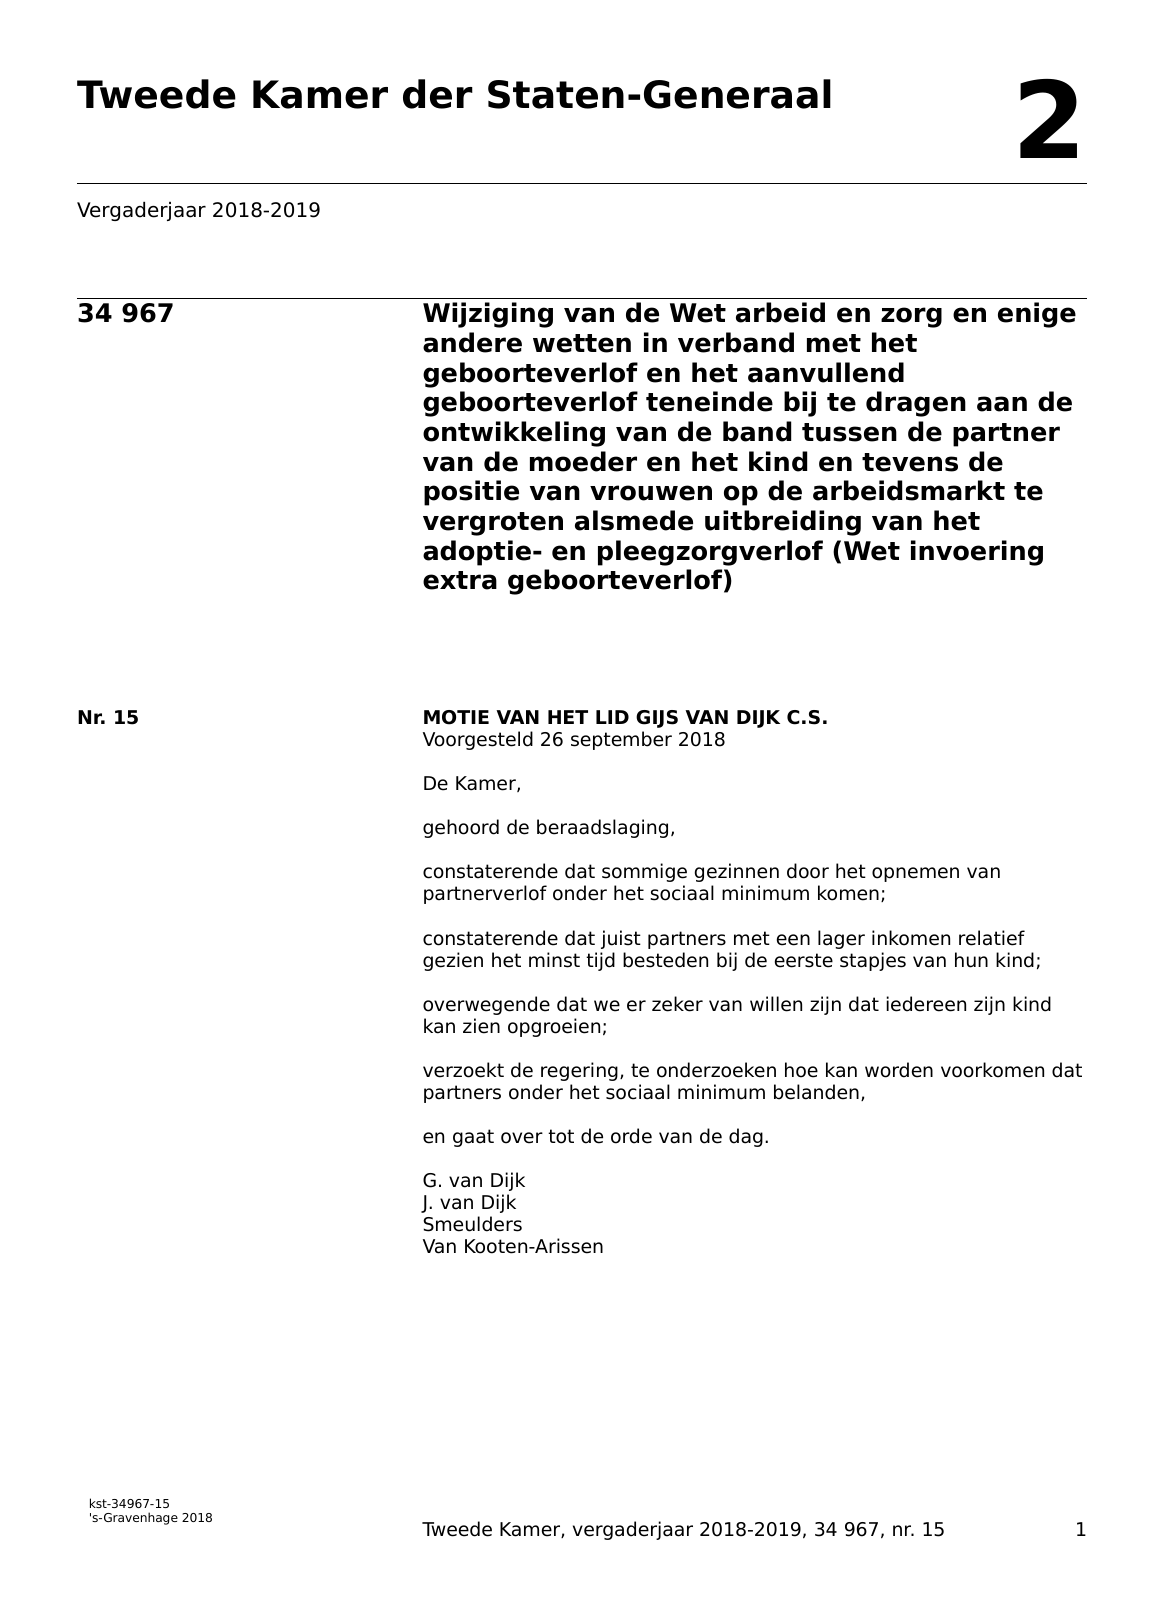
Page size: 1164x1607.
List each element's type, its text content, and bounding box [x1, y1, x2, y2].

text 's-Gravenhage 2018 [88, 1511, 323, 1525]
table_header 2 [886, 59, 1087, 183]
text Voorgesteld 26 september 2018 [422, 729, 1087, 751]
text kst-34967-15 [88, 1497, 323, 1511]
table_header Tweede Kamer der Staten-Generaal [77, 59, 886, 183]
table_cell Vergaderjaar 2018-2019 [77, 184, 1087, 298]
text Van Kooten-Arissen [422, 1236, 1087, 1258]
subtitle Nr. 15 MOTIE VAN HET LID GIJS VAN DIJK C.S. [77, 707, 1087, 729]
text J. van Dijk [422, 1192, 1087, 1214]
subtitle 34 967 Wijziging van de Wet arbeid en zorg en enige andere wetten in verband met het geboorteverlof en het aanvullend geboorteverlof teneinde bij te dragen aan de ontwikkeling van de band tussen de partner van de moeder en het kind en tevens de positie van vrouwen op de arbeidsmarkt te vergroten alsmede uitbreiding van het adoptie- en pleegzorgverlof (Wet invoering extra geboorteverlof) [77, 299, 1087, 596]
text gehoord de beraadslaging, [422, 817, 1087, 839]
text constaterende dat sommige gezinnen door het opnemen van partnerverlof onder het sociaal minimum komen; [422, 861, 1087, 905]
text G. van Dijk [422, 1170, 1087, 1192]
text en gaat over tot de orde van de dag. [422, 1126, 1087, 1148]
text overwegende dat we er zeker van willen zijn dat iedereen zijn kind kan zien opgroeien; [422, 994, 1087, 1038]
text constaterende dat juist partners met een lager inkomen relatief gezien het minst tijd besteden bij de eerste stapjes van hun kind; [422, 927, 1087, 971]
text Smeulders [422, 1214, 1087, 1236]
text verzoekt de regering, te onderzoeken hoe kan worden voorkomen dat partners onder het sociaal minimum belanden, [422, 1060, 1087, 1104]
text De Kamer, [422, 773, 1087, 795]
